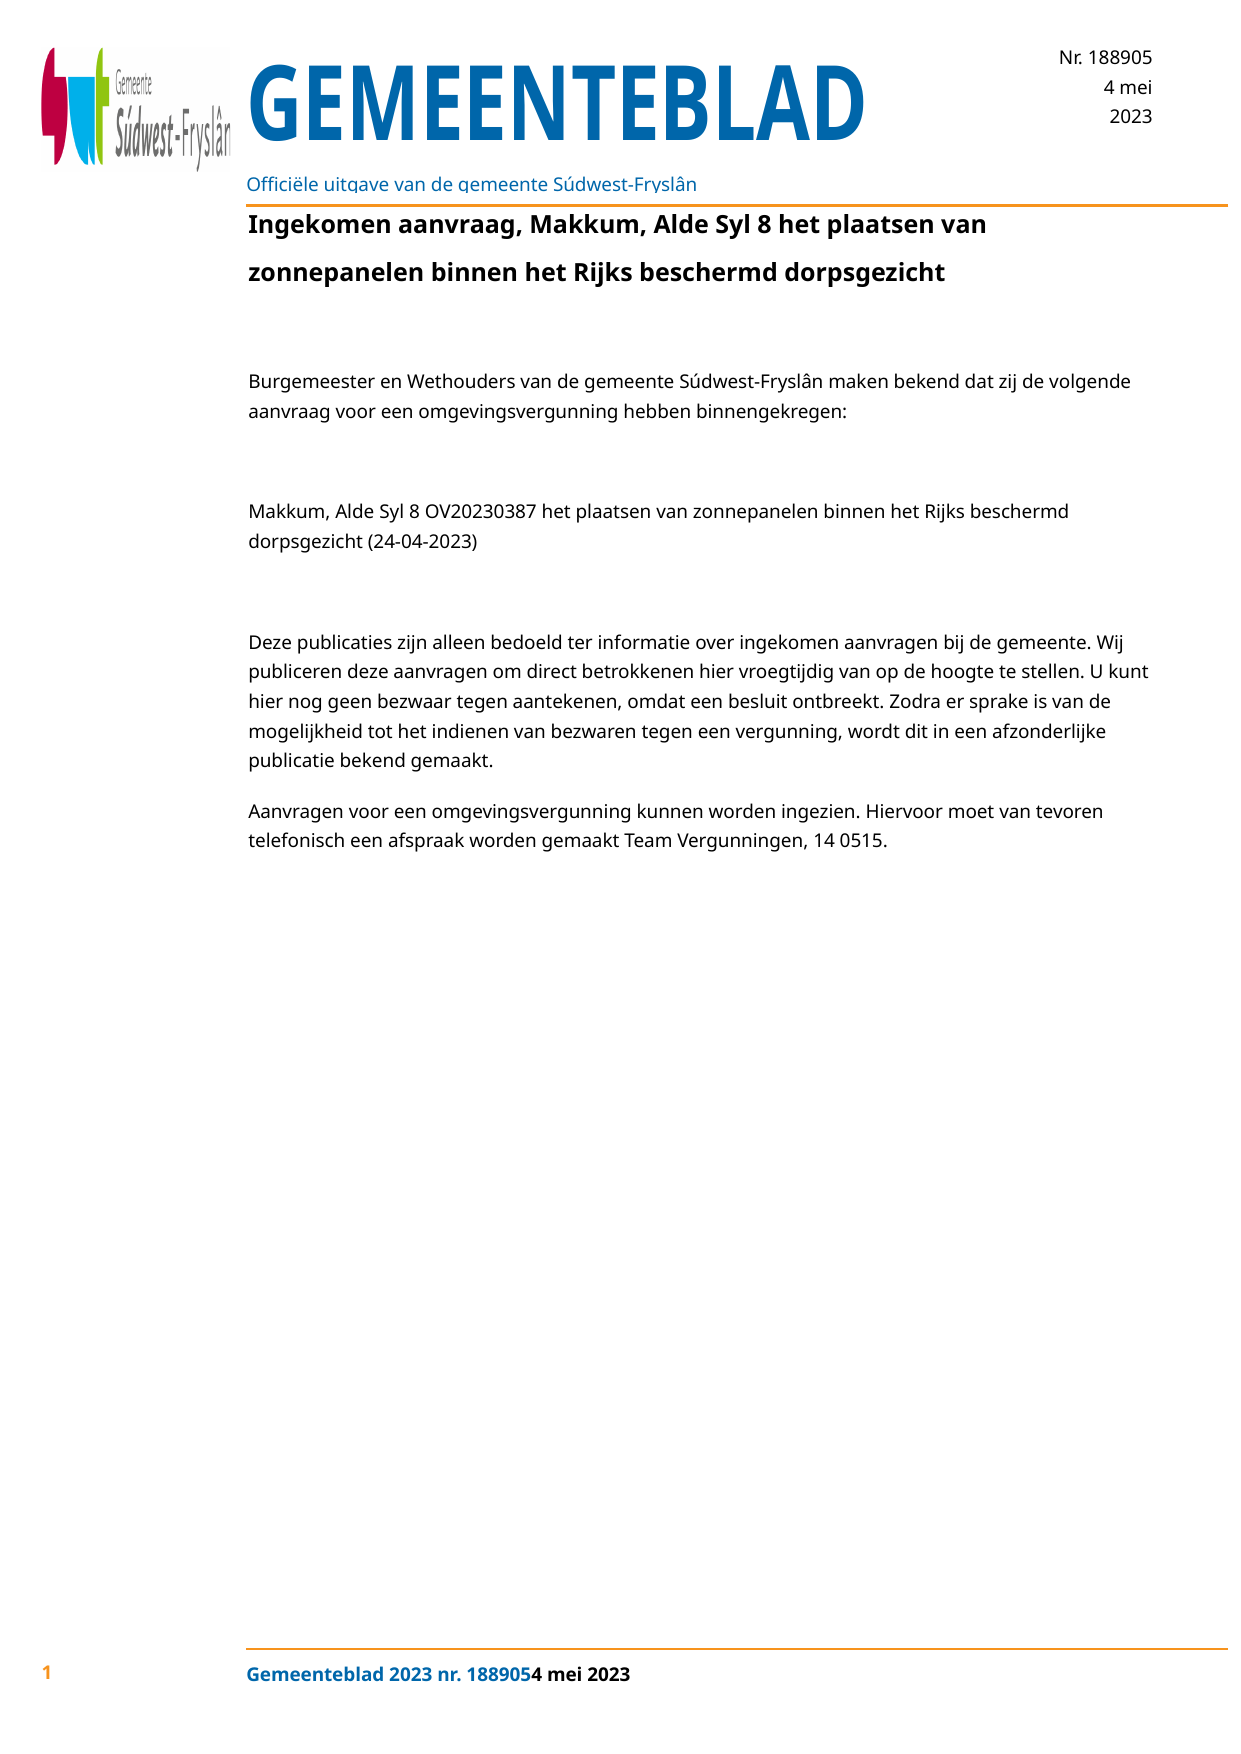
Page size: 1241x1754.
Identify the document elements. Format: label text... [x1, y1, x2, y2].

text Burgemeester en Wethouders van de gemeente Súdwest-Fryslân maken bekend dat zij de volgende aanvraag voor een omgevingsvergunning hebben binnengekregen: [248, 368, 1152, 424]
picture [41, 47, 231, 172]
text Aanvragen voor een omgevingsvergunning kunnen worden ingezien. Hiervoor moet van tevoren telefonisch een afspraak worden gemaakt Team Vergunningen, 14 0515. [248, 798, 1152, 853]
text Deze publicaties zijn alleen bedoeld ter informatie over ingekomen aanvragen bij de gemeente. Wij publiceren deze aanvragen om direct betrokkenen hier vroegtijdig van op de hoogte te stellen. U kunt hier nog geen bezwaar tegen aantekenen, omdat een besluit ontbreekt. Zodra er sprake is van de mogelijkheid tot het indienen van bezwaren tegen een vergunning, wordt dit in een afzonderlijke publicatie bekend gemaakt. [248, 629, 1152, 773]
text Ingekomen aanvraag, Makkum, Alde Syl 8 het plaatsen van zonnepanelen binnen het Rijks beschermd dorpsgezicht [248, 207, 1152, 288]
text Makkum, Alde Syl 8 OV20230387 het plaatsen van zonnepanelen binnen het Rijks beschermd dorpsgezicht (24-04-2023) [248, 499, 1152, 554]
